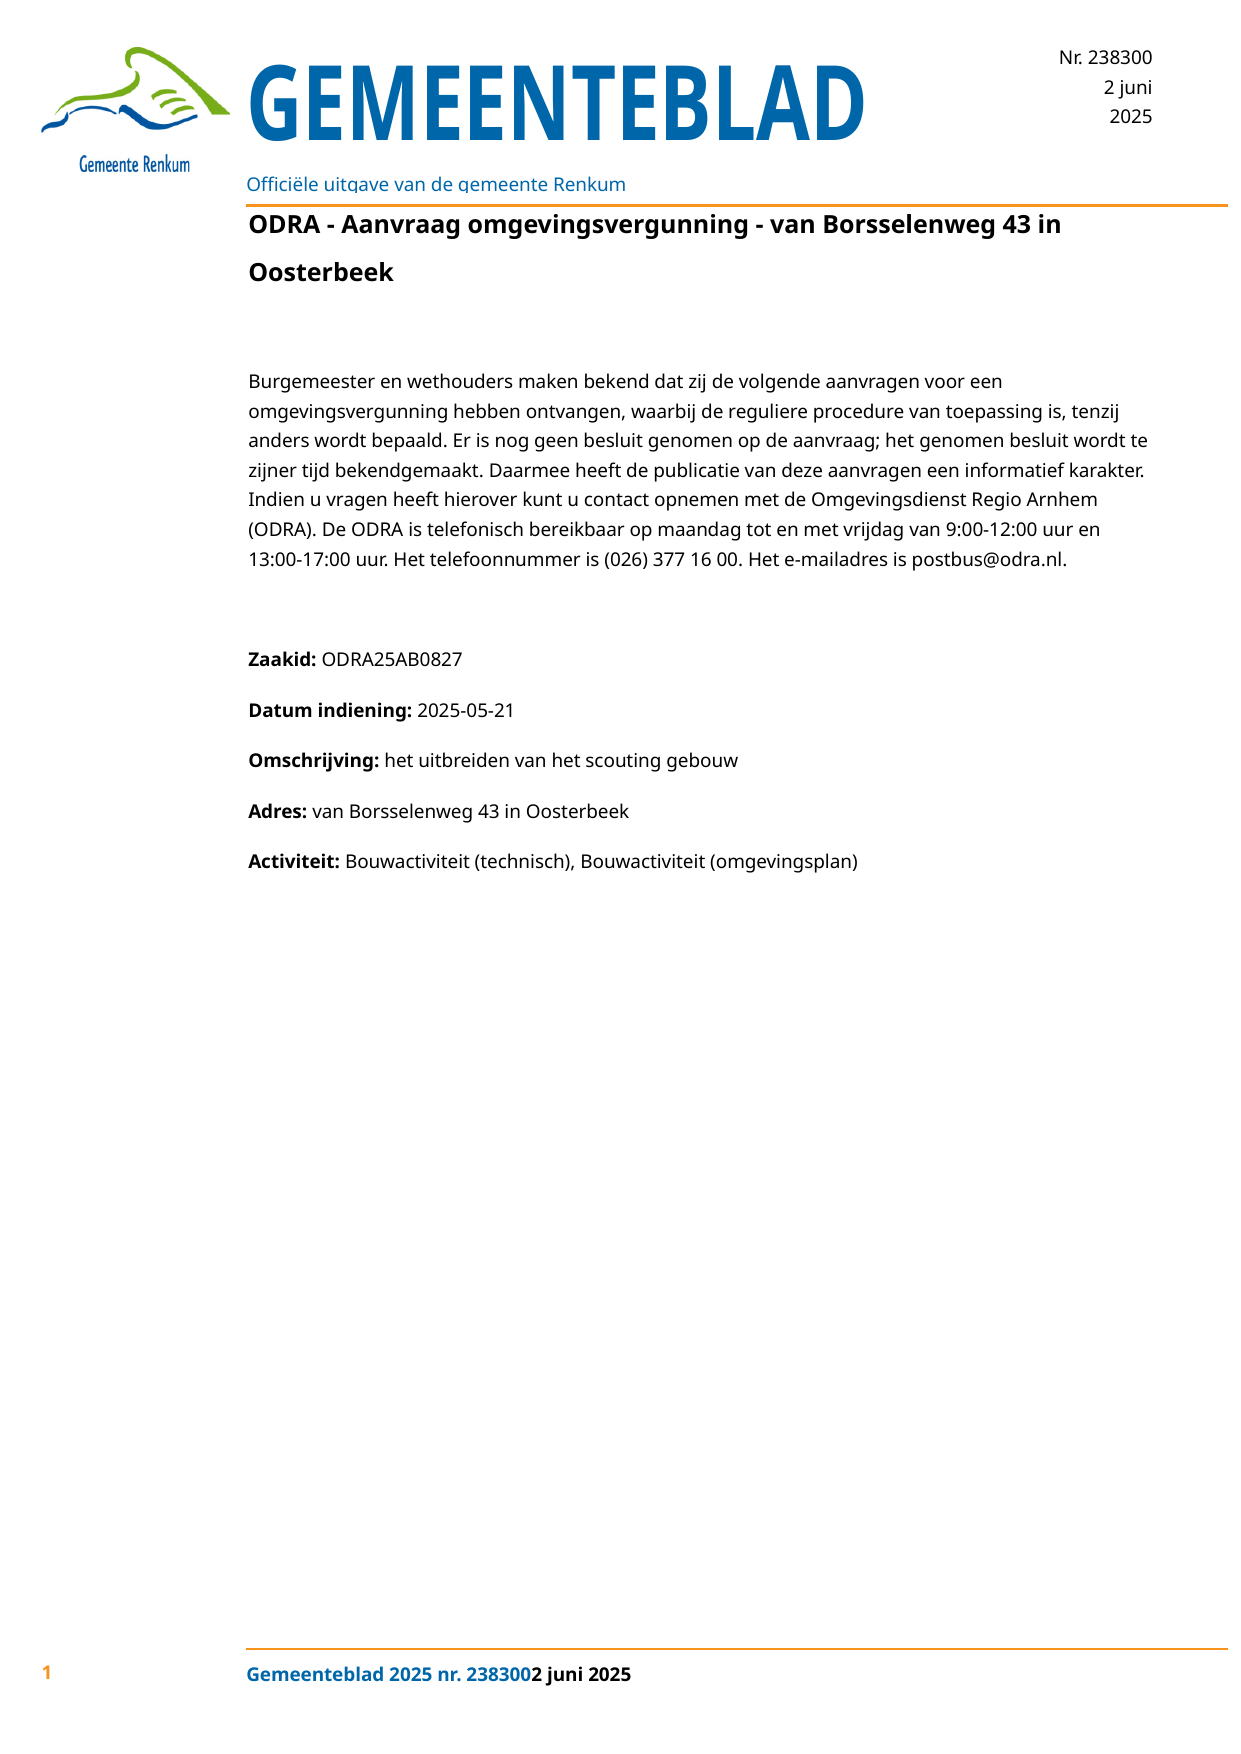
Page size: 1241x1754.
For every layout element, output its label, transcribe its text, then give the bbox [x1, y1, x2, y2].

text Zaakid: ODRA25AB0827 [248, 647, 1152, 672]
text Activiteit: Bouwactiviteit (technisch), Bouwactiviteit (omgevingsplan) [248, 848, 1152, 874]
text Burgemeester en wethouders maken bekend dat zij de volgende aanvragen voor een omgevingsvergunning hebben ontvangen, waarbij de reguliere procedure van toepassing is, tenzij anders wordt bepaald. Er is nog geen besluit genomen op de aanvraag; het genomen besluit wordt te zijner tijd bekendgemaakt. Daarmee heeft de publicatie van deze aanvragen een informatief karakter. Indien u vragen heeft hierover kunt u contact opnemen met de Omgevingsdienst Regio Arnhem (ODRA). De ODRA is telefonisch bereikbaar op maandag tot en met vrijdag van 9:00-12:00 uur en 13:00-17:00 uur. Het telefoonnummer is (026) 377 16 00. Het e-mailadres is postbus@odra.nl. [248, 368, 1152, 572]
text ODRA - Aanvraag omgevingsvergunning - van Borsselenweg 43 in Oosterbeek [248, 207, 1152, 288]
text Datum indiening: 2025-05-21 [248, 697, 1152, 723]
text Omschrijving: het uitbreiden van het scouting gebouw [248, 747, 1152, 773]
picture [41, 47, 231, 172]
text Adres: van Borsselenweg 43 in Oosterbeek [248, 798, 1152, 824]
